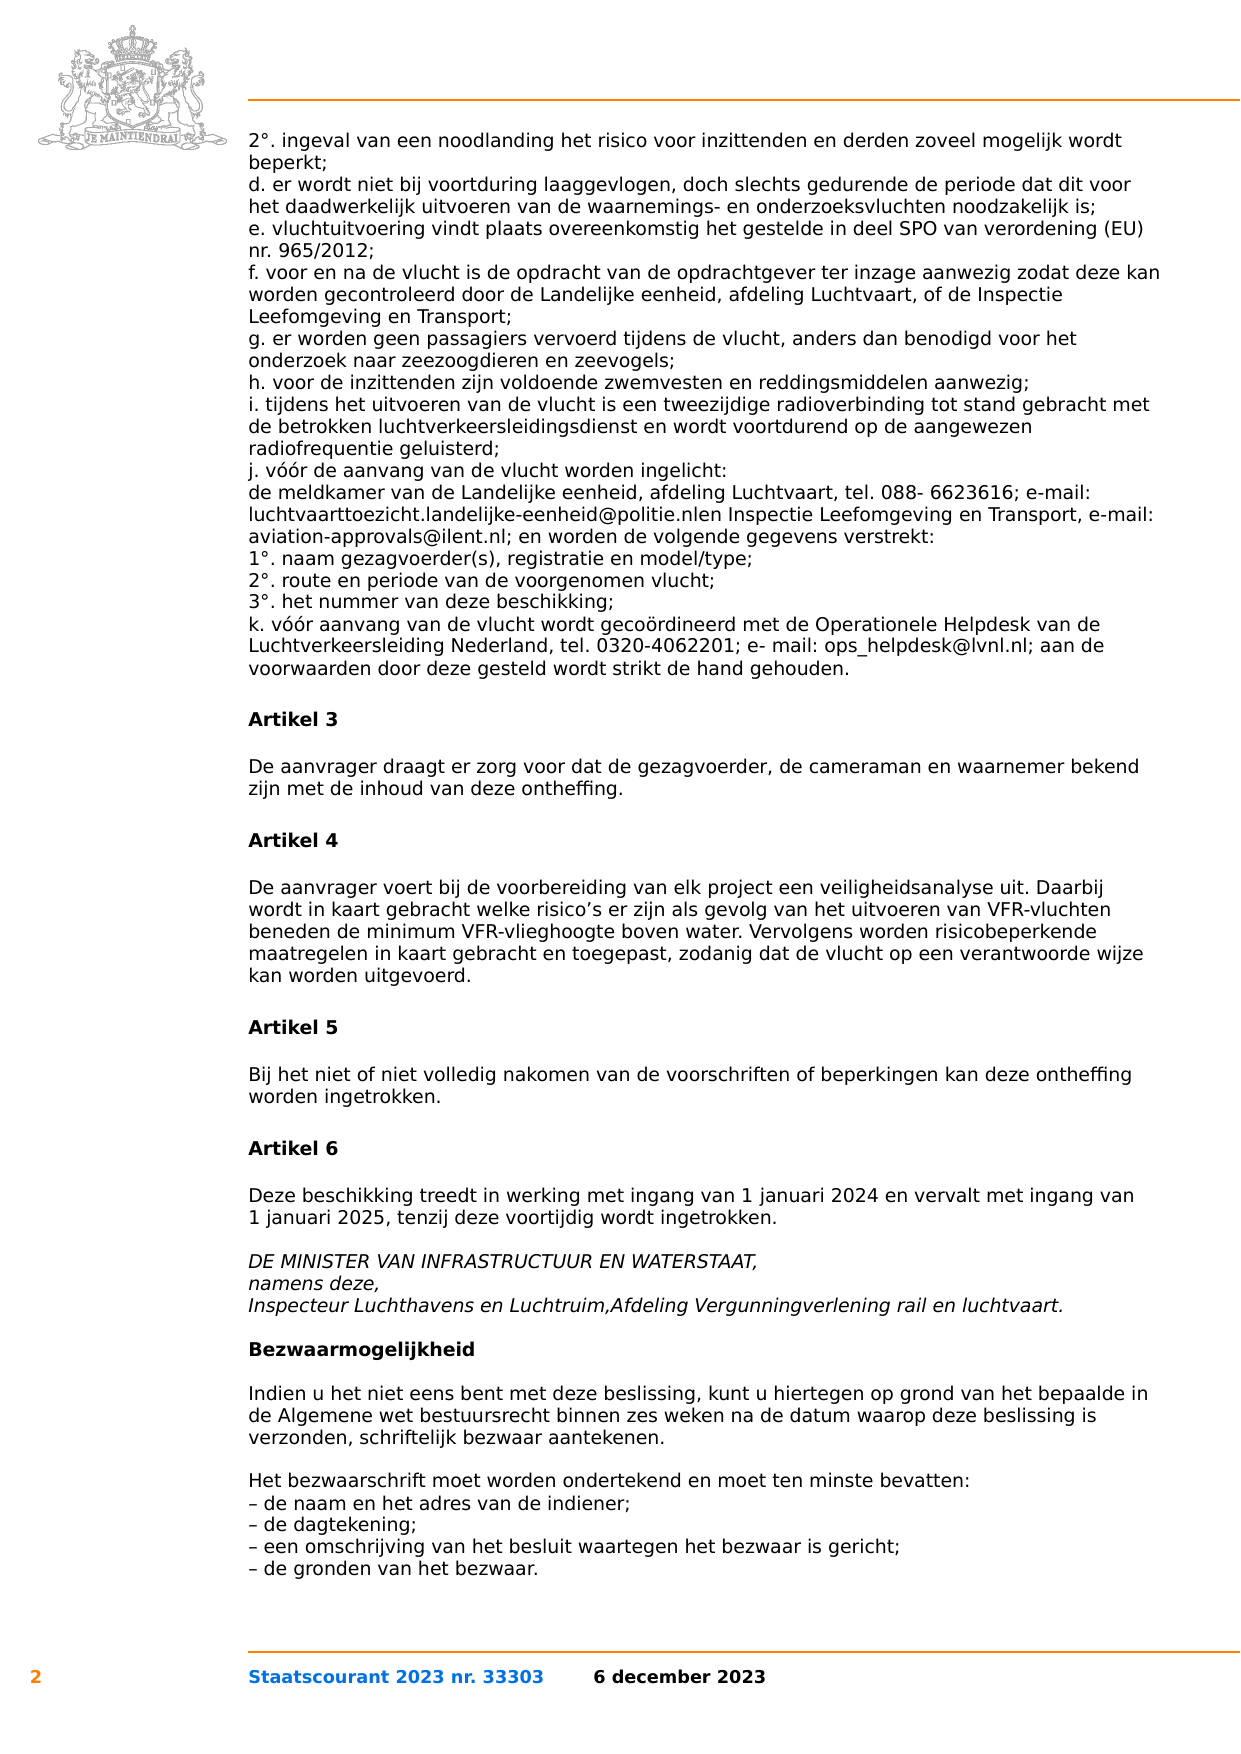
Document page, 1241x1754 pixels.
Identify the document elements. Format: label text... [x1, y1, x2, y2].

subtitle Artikel 5 [248, 1017, 1163, 1039]
text – de gronden van het bezwaar. [248, 1558, 1163, 1580]
text Bij het niet of niet volledig nakomen van de voorschriften of beperkingen kan deze ontheffing worden ingetrokken. [248, 1064, 1163, 1108]
text de meldkamer van de Landelijke eenheid, afdeling Luchtvaart, tel. 088- 6623616; e-mail: luchtvaarttoezicht.landelijke-eenheid@politie.nlen Inspectie Leefomgeving en Transport, e-mail: aviation-approvals@ilent.nl; en worden de volgende gegevens verstrekt: [248, 482, 1163, 547]
text g. er worden geen passagiers vervoerd tijdens de vlucht, anders dan benodigd voor het onderzoek naar zeezoogdieren en zeevogels; [248, 328, 1163, 372]
text d. er wordt niet bij voortduring laaggevlogen, doch slechts gedurende de periode dat dit voor het daadwerkelijk uitvoeren van de waarnemings- en onderzoeksvluchten noodzakelijk is; [248, 174, 1163, 218]
text f. voor en na de vlucht is de opdracht van de opdrachtgever ter inzage aanwezig zodat deze kan worden gecontroleerd door de Landelijke eenheid, afdeling Luchtvaart, of de Inspectie Leefomgeving en Transport; [248, 262, 1163, 328]
text Bezwaarmogelijkheid [248, 1339, 1163, 1361]
text Indien u het niet eens bent met deze beslissing, kunt u hiertegen op grond van het bepaalde in de Algemene wet bestuursrecht binnen zes weken na de datum waarop deze beslissing is verzonden, schriftelijk bezwaar aantekenen. [248, 1383, 1163, 1448]
text DE MINISTER VAN INFRASTRUCTUUR EN WATERSTAAT, namens deze, Inspecteur Luchthavens en Luchtruim,Afdeling Vergunningverlening rail en luchtvaart. [248, 1251, 1163, 1317]
picture [38, 25, 227, 150]
text 3°. het nummer van deze beschikking; [248, 591, 1163, 613]
text – een omschrijving van het besluit waartegen het bezwaar is gericht; [248, 1536, 1163, 1558]
text 2°. route en periode van de voorgenomen vlucht; [248, 569, 1163, 591]
text – de dagtekening; [248, 1514, 1163, 1536]
text j. vóór de aanvang van de vlucht worden ingelicht: [248, 459, 1163, 482]
text k. vóór aanvang van de vlucht wordt gecoördineerd met de Operationele Helpdesk van de Luchtverkeersleiding Nederland, tel. 0320-4062201; e- mail: ops_helpdesk@lvnl.nl; aan de voorwaarden door deze gesteld wordt strikt de hand gehouden. [248, 613, 1163, 679]
text De aanvrager draagt er zorg voor dat de gezagvoerder, de cameraman en waarnemer bekend zijn met de inhoud van deze ontheffing. [248, 756, 1163, 800]
text De aanvrager voert bij de voorbereiding van elk project een veiligheidsanalyse uit. Daarbij wordt in kaart gebracht welke risico’s er zijn als gevolg van het uitvoeren van VFR-vluchten beneden de minimum VFR-vlieghoogte boven water. Vervolgens worden risicobeperkende maatregelen in kaart gebracht en toegepast, zodanig dat de vlucht op een verantwoorde wijze kan worden uitgevoerd. [248, 877, 1163, 987]
text Deze beschikking treedt in werking met ingang van 1 januari 2024 en vervalt met ingang van 1 januari 2025, tenzij deze voortijdig wordt ingetrokken. [248, 1185, 1163, 1229]
text – de naam en het adres van de indiener; [248, 1492, 1163, 1514]
subtitle Artikel 3 [248, 709, 1163, 731]
text h. voor de inzittenden zijn voldoende zwemvesten en reddingsmiddelen aanwezig; [248, 372, 1163, 394]
text Het bezwaarschrift moet worden ondertekend en moet ten minste bevatten: [248, 1470, 1163, 1492]
subtitle Artikel 6 [248, 1138, 1163, 1160]
text 1°. naam gezagvoerder(s), registratie en model/type; [248, 547, 1163, 569]
text e. vluchtuitvoering vindt plaats overeenkomstig het gestelde in deel SPO van verordening (EU) nr. 965/2012; [248, 218, 1163, 262]
text i. tijdens het uitvoeren van de vlucht is een tweezijdige radioverbinding tot stand gebracht met de betrokken luchtverkeersleidingsdienst en wordt voortdurend op de aangewezen radiofrequentie geluisterd; [248, 394, 1163, 459]
text 2°. ingeval van een noodlanding het risico voor inzittenden en derden zoveel mogelijk wordt beperkt; [248, 130, 1163, 174]
subtitle Artikel 4 [248, 830, 1163, 852]
